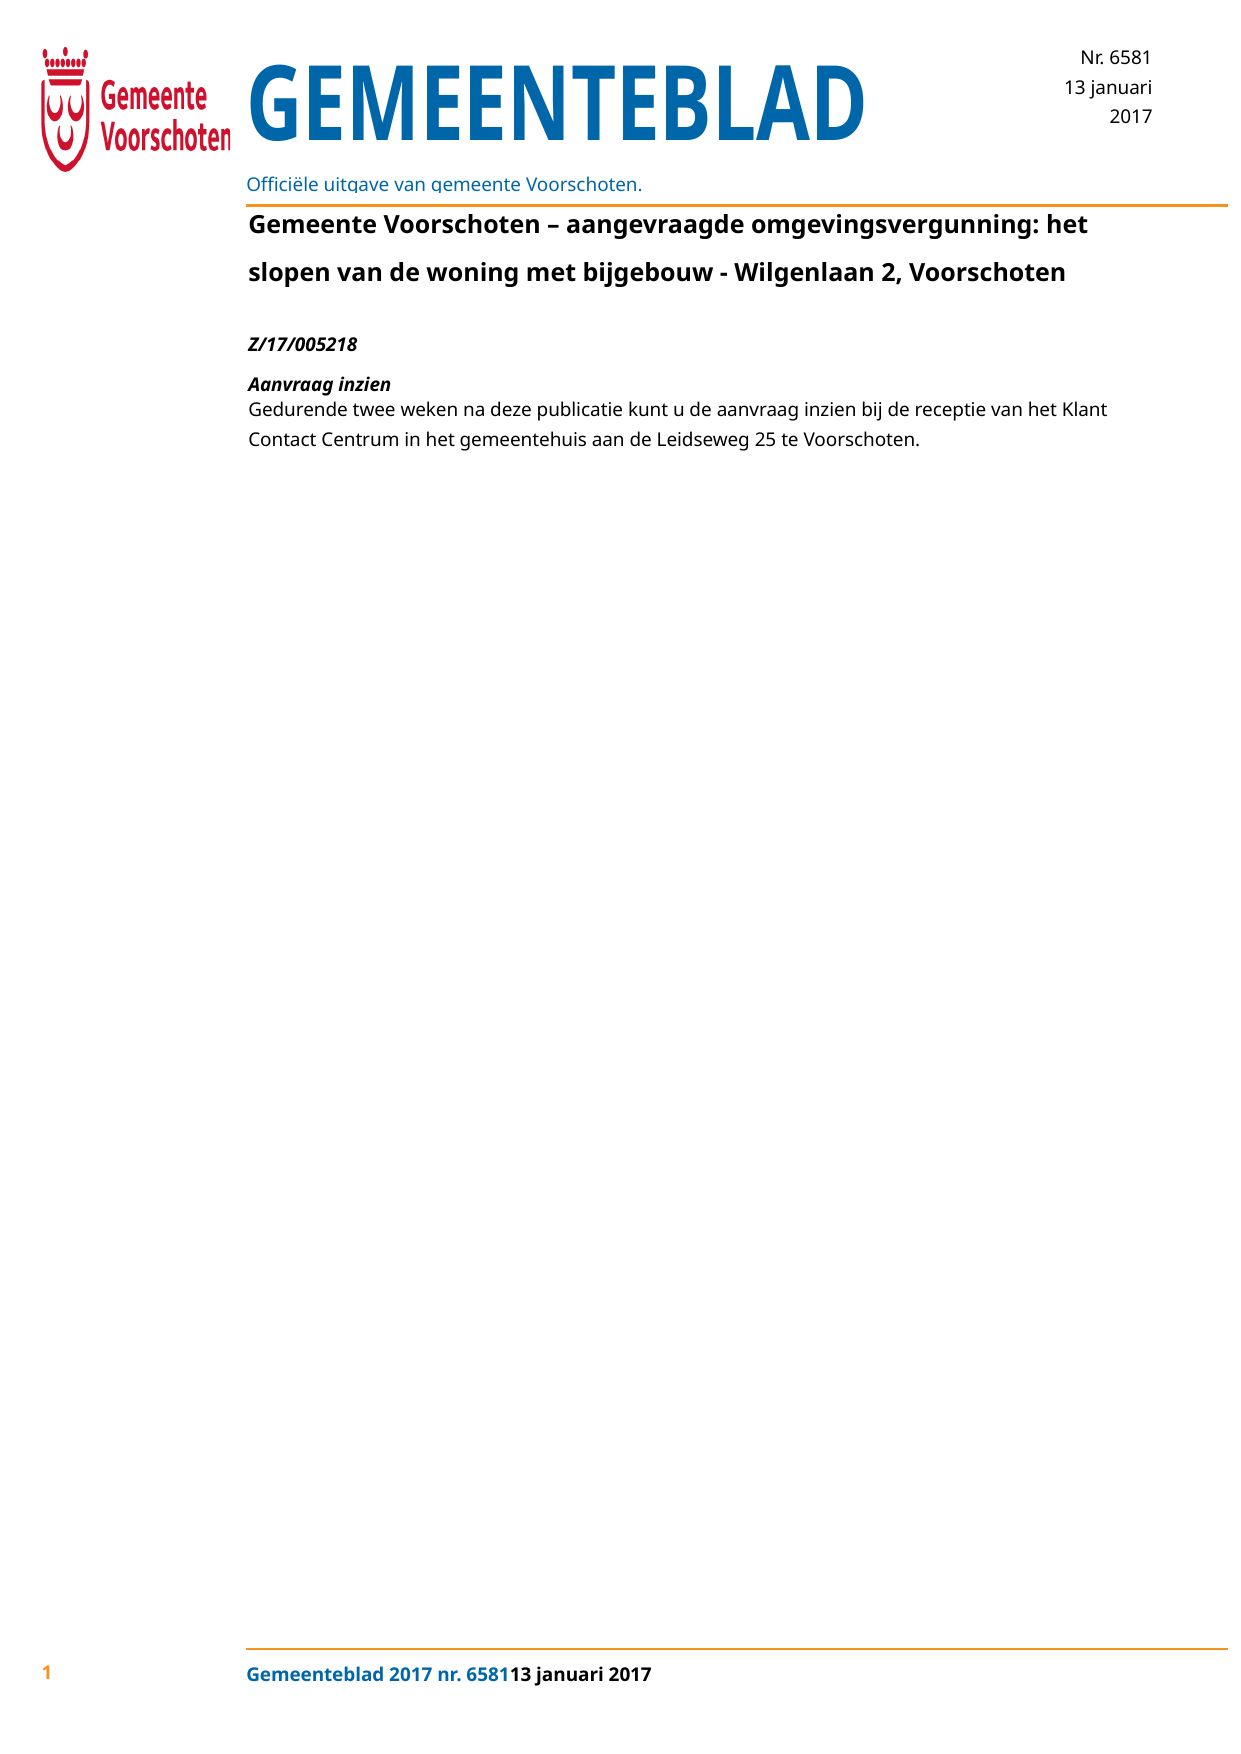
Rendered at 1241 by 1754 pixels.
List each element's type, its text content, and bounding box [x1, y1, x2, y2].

text Gemeente Voorschoten – aangevraagde omgevingsvergunning: het slopen van de woning met bijgebouw - Wilgenlaan 2, Voorschoten [248, 207, 1152, 288]
picture [41, 47, 231, 172]
text Aanvraag inzien [248, 371, 1152, 396]
text Gedurende twee weken na deze publicatie kunt u de aanvraag inzien bij de receptie van het Klant Contact Centrum in het gemeentehuis aan de Leidseweg 25 te Voorschoten. [248, 396, 1152, 452]
text Z/17/005218 [248, 331, 1152, 357]
